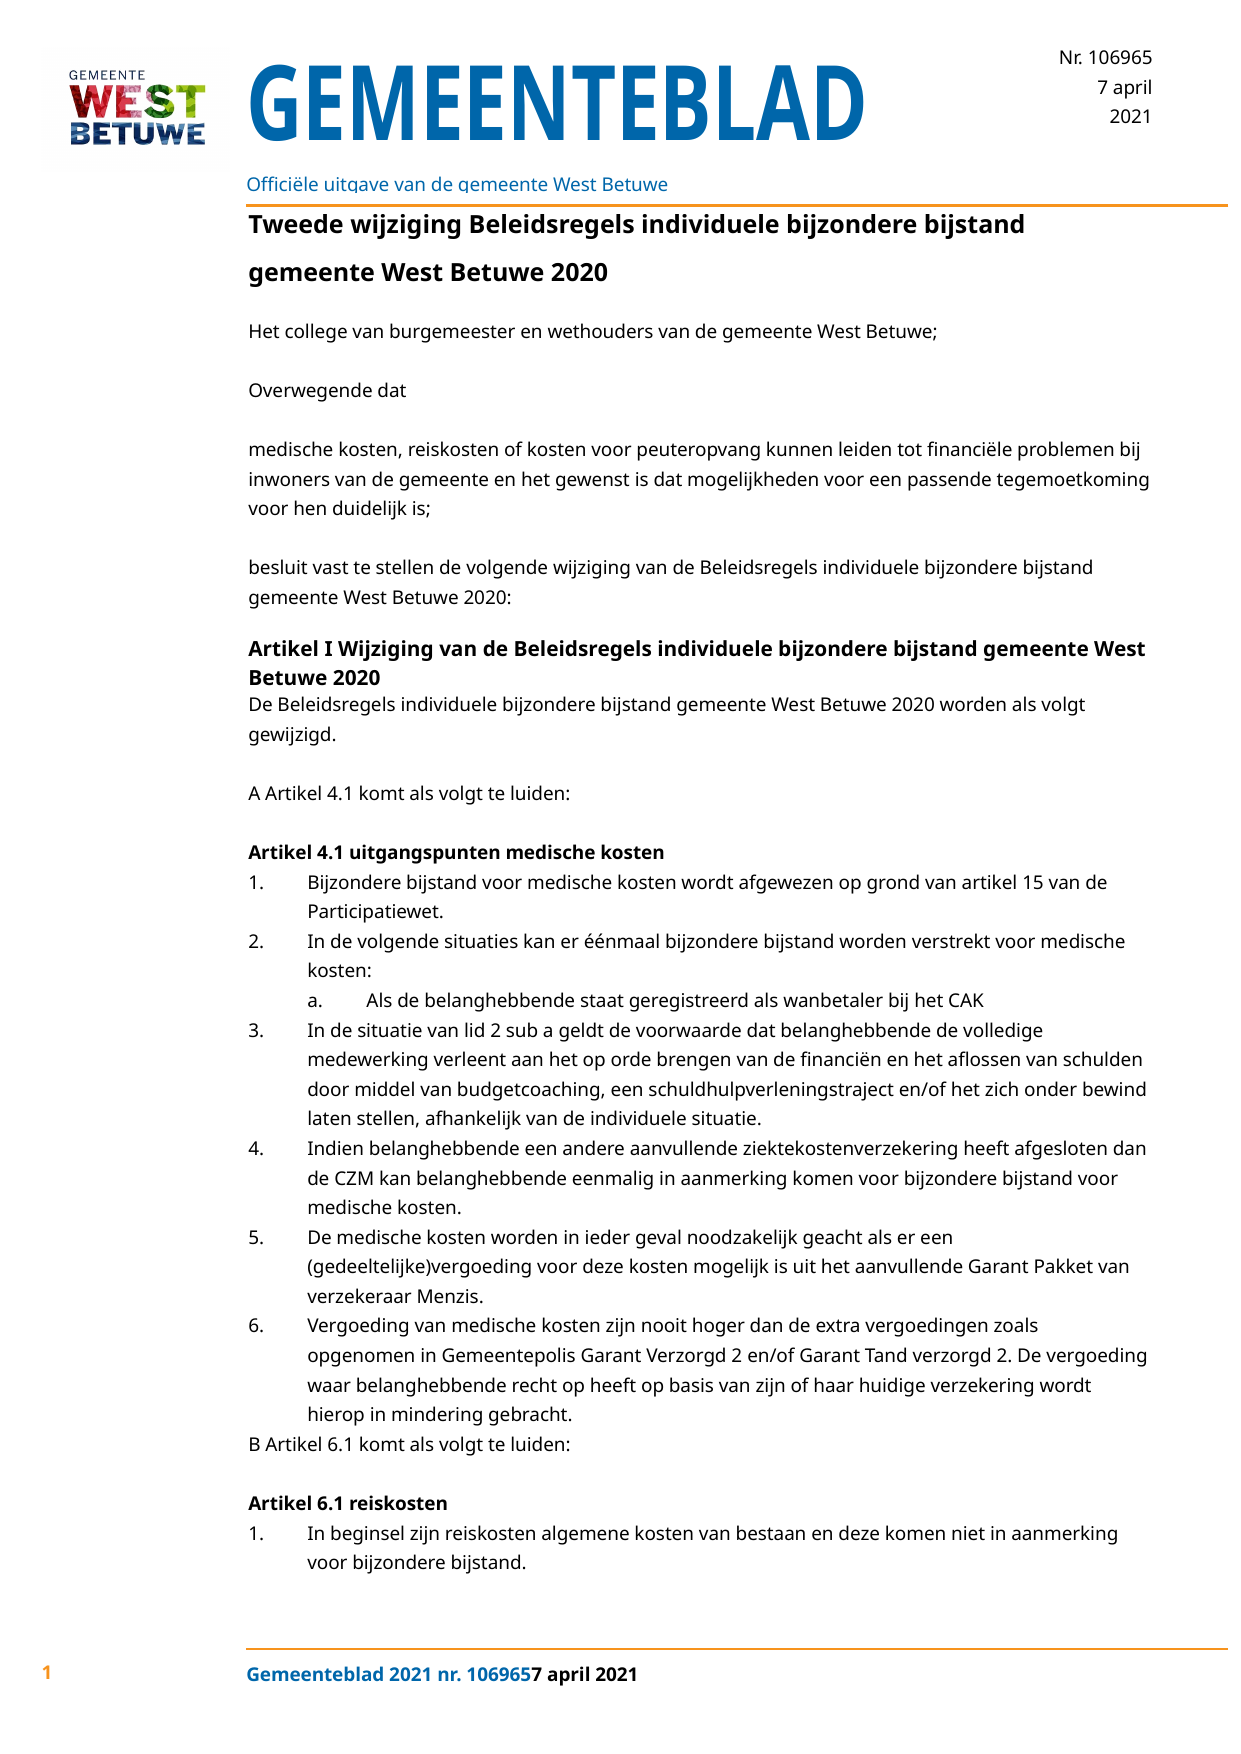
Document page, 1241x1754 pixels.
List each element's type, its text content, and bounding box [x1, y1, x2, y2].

text besluit vast te stellen de volgende wijziging van de Beleidsregels individuele bijzondere bijstand gemeente West Betuwe 2020: [248, 554, 1152, 610]
list In de situatie van lid 2 sub a geldt de voorwaarde dat belanghebbende de volledige medewerking verleent aan het op orde brengen van de financiën en het aflossen van schulden door middel van budgetcoaching, een schuldhulpverleningstraject en/of het zich onder bewind laten stellen, afhankelijk van de individuele situatie. [248, 1017, 1152, 1131]
list In beginsel zijn reiskosten algemene kosten van bestaan en deze komen niet in aanmerking voor bijzondere bijstand. [248, 1520, 1152, 1575]
text Overwegende dat [248, 377, 1152, 403]
text Artikel 4.1 uitgangspunten medische kosten [248, 839, 1152, 865]
text Artikel I Wijziging van de Beleidsregels individuele bijzondere bijstand gemeente West Betuwe 2020 [248, 634, 1152, 691]
text B Artikel 6.1 komt als volgt te luiden: [248, 1431, 1152, 1457]
list Indien belanghebbende een andere aanvullende ziektekostenverzekering heeft afgesloten dan de CZM kan belanghebbende eenmalig in aanmerking komen voor bijzondere bijstand voor medische kosten. [248, 1135, 1152, 1220]
text medische kosten, reiskosten of kosten voor peuteropvang kunnen leiden tot financiële problemen bij inwoners van de gemeente en het gewenst is dat mogelijkheden voor een passende tegemoetkoming voor hen duidelijk is; [248, 436, 1152, 521]
list Bijzondere bijstand voor medische kosten wordt afgewezen op grond van artikel 15 van de Participatiewet. [248, 869, 1152, 924]
text De Beleidsregels individuele bijzondere bijstand gemeente West Betuwe 2020 worden als volgt gewijzigd. [248, 691, 1152, 747]
picture [41, 47, 231, 172]
text A Artikel 4.1 komt als volgt te luiden: [248, 780, 1152, 806]
text Het college van burgemeester en wethouders van de gemeente West Betuwe; [248, 318, 1152, 344]
text Artikel 6.1 reiskosten [248, 1490, 1152, 1516]
list In de volgende situaties kan er éénmaal bijzondere bijstand worden verstrekt voor medische kosten: [248, 928, 1152, 983]
text Tweede wijziging Beleidsregels individuele bijzondere bijstand gemeente West Betuwe 2020 [248, 207, 1152, 288]
list Als de belanghebbende staat geregistreerd als wanbetaler bij het CAK [307, 987, 1152, 1013]
list De medische kosten worden in ieder geval noodzakelijk geacht als er een (gedeeltelijke)vergoeding voor deze kosten mogelijk is uit het aanvullende Garant Pakket van verzekeraar Menzis. [248, 1224, 1152, 1309]
list Vergoeding van medische kosten zijn nooit hoger dan de extra vergoedingen zoals opgenomen in Gemeentepolis Garant Verzorgd 2 en/of Garant Tand verzorgd 2. De vergoeding waar belanghebbende recht op heeft op basis van zijn of haar huidige verzekering wordt hierop in mindering gebracht. [248, 1313, 1152, 1427]
